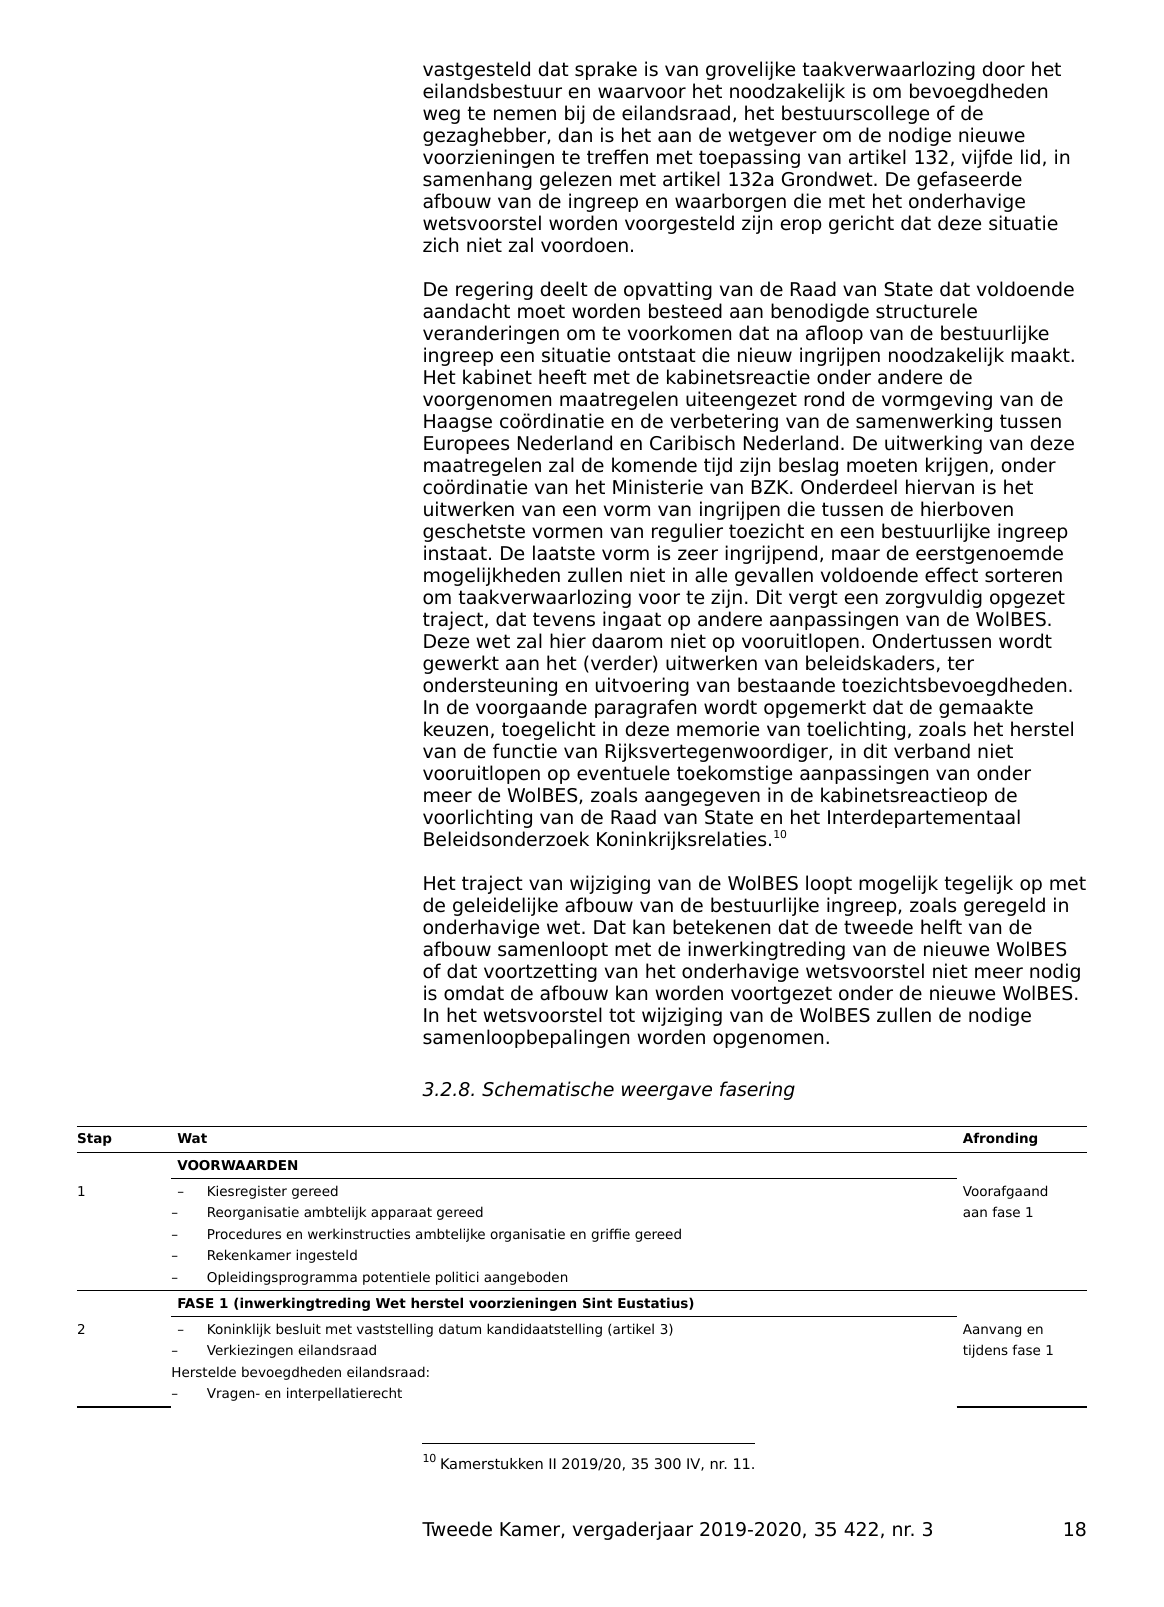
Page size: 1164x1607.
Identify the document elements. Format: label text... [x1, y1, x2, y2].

table_header Wat [171, 1127, 957, 1152]
table_cell Vragen- en interpellatierecht [201, 1385, 957, 1406]
table_cell tijdens fase 1 [957, 1342, 1087, 1406]
table_cell Herstelde bevoegdheden eilandsraad: [171, 1364, 957, 1385]
table_cell Reorganisatie ambtelijk apparaat gereed [201, 1204, 957, 1225]
text Het traject van wijziging van de WolBES loopt mogelijk tegelijk op met de geleidelijke afbouw van de bestuurlijke ingreep, zoals geregeld in onderhavige wet. Dat kan betekenen dat de tweede helft van de afbouw samenloopt met de inwerkingtreding van de nieuwe WolBES of dat voortzetting van het onderhavige wetsvoorstel niet meer nodig is omdat de afbouw kan worden voortgezet onder de nieuwe WolBES. In het wetsvoorstel tot wijziging van de WolBES zullen de nodige samenloopbepalingen worden opgenomen. [422, 873, 1087, 1048]
table_cell FASE 1 (inwerkingtreding Wet herstel voorzieningen Sint Eustatius) [171, 1291, 957, 1316]
table_cell Opleidingsprogramma potentiele politici aangeboden [201, 1268, 957, 1290]
text vastgesteld dat sprake is van grovelijke taakverwaarlozing door het eilandsbestuur en waarvoor het noodzakelijk is om bevoegdheden weg te nemen bij de eilandsraad, het bestuurscollege of de gezaghebber, dan is het aan de wetgever om de nodige nieuwe voorzieningen te treffen met toepassing van artikel 132, vijfde lid, in samenhang gelezen met artikel 132a Grondwet. De gefaseerde afbouw van de ingreep en waarborgen die met het onderhavige wetsvoorstel worden voorgesteld zijn erop gericht dat deze situatie zich niet zal voordoen. [422, 59, 1087, 257]
table_cell [957, 1291, 1087, 1316]
table_cell VOORWAARDEN [171, 1153, 957, 1178]
subtitle 3.2.8. Schematische weergave fasering [422, 1078, 1087, 1101]
table_cell [77, 1291, 171, 1316]
text De regering deelt de opvatting van de Raad van State dat voldoende aandacht moet worden besteed aan benodigde structurele veranderingen om te voorkomen dat na afloop van de bestuurlijke ingreep een situatie ontstaat die nieuw ingrijpen noodzakelijk maakt. Het kabinet heeft met de kabinetsreactie onder andere de voorgenomen maatregelen uiteengezet rond de vormgeving van de Haagse coördinatie en de verbetering van de samenwerking tussen Europees Nederland en Caribisch Nederland. De uitwerking van deze maatregelen zal de komende tijd zijn beslag moeten krijgen, onder coördinatie van het Ministerie van BZK. Onderdeel hiervan is het uitwerken van een vorm van ingrijpen die tussen de hierboven geschetste vormen van regulier toezicht en een bestuurlijke ingreep instaat. De laatste vorm is zeer ingrijpend, maar de eerstgenoemde mogelijkheden zullen niet in alle gevallen voldoende effect sorteren om taakverwaarlozing voor te zijn. Dit vergt een zorgvuldig opgezet traject, dat tevens ingaat op andere aanpassingen van de WolBES. Deze wet zal hier daarom niet op vooruitlopen. Ondertussen wordt gewerkt aan het (verder) uitwerken van beleidskaders, ter ondersteuning en uitvoering van bestaande toezichtsbevoegdheden. In de voorgaande paragrafen wordt opgemerkt dat de gemaakte keuzen, toegelicht in deze memorie van toelichting, zoals het herstel van de functie van Rijksvertegenwoordiger, in dit verband niet vooruitlopen op eventuele toekomstige aanpassingen van onder meer de WolBES, zoals aangegeven in de kabinetsreactieop de voorlichting van de Raad van State en het Interdepartementaal Beleidsonderzoek Koninkrijksrelaties. [422, 279, 1087, 851]
table_cell – [171, 1204, 201, 1225]
table_cell – [171, 1179, 201, 1204]
table_cell aan fase 1 [957, 1204, 1087, 1290]
table_cell [77, 1153, 171, 1178]
table_cell Verkiezingen eilandsraad [201, 1342, 957, 1363]
table_cell – [171, 1385, 201, 1406]
table_cell 2 [77, 1316, 171, 1406]
table_header Stap [77, 1127, 171, 1152]
table_cell Procedures en werkinstructies ambtelijke organisatie en griffie gereed [201, 1225, 957, 1247]
table_cell – [171, 1225, 201, 1247]
table_cell – [171, 1268, 201, 1290]
table_cell Aanvang en [957, 1316, 1087, 1342]
table_cell Voorafgaand [957, 1178, 1087, 1204]
table_cell – [171, 1342, 201, 1363]
table_cell Rekenkamer ingesteld [201, 1247, 957, 1268]
text Kamerstukken II 2019/20, 35 300 IV, nr. 11. [422, 1452, 1087, 1474]
table_cell – [171, 1247, 201, 1268]
table_cell – [171, 1317, 201, 1342]
table_cell [957, 1153, 1087, 1178]
table_cell Kiesregister gereed [201, 1179, 957, 1204]
table_header Afronding [957, 1127, 1087, 1152]
table_cell 1 [77, 1178, 171, 1290]
table_cell Koninklijk besluit met vaststelling datum kandidaatstelling (artikel 3) [201, 1317, 957, 1342]
